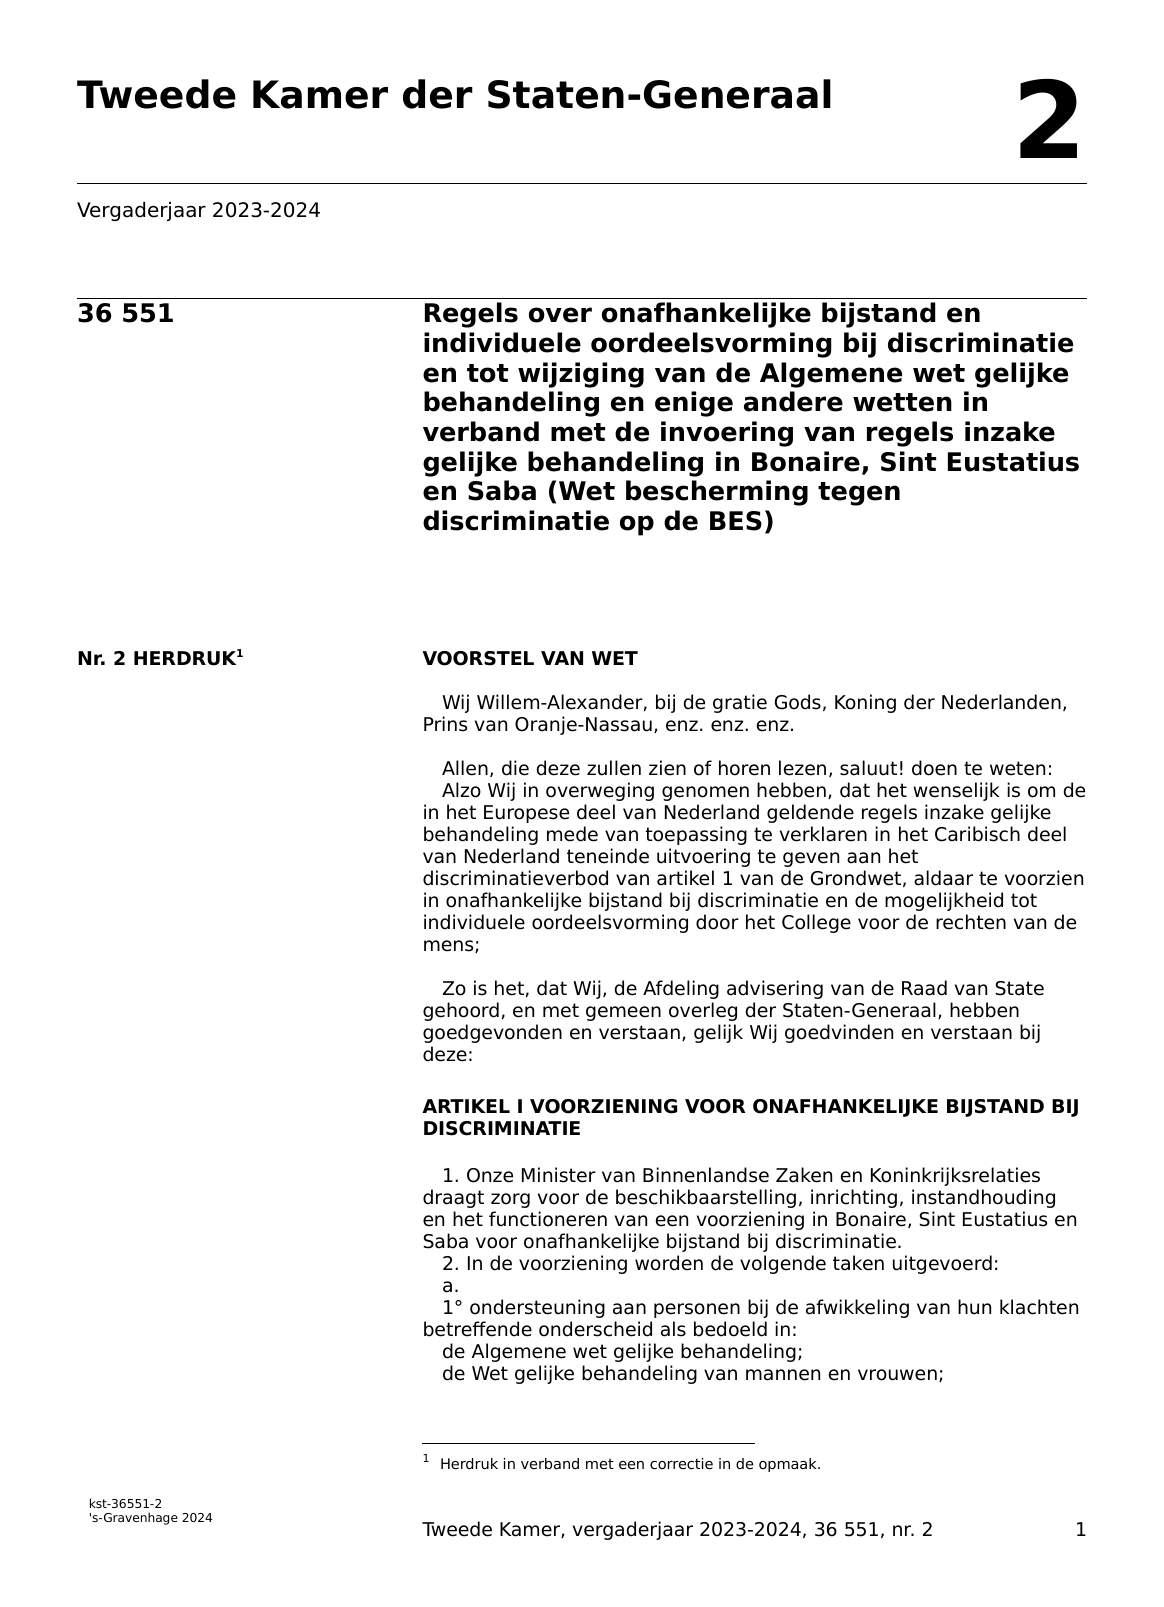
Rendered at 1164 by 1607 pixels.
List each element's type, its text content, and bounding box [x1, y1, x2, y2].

text Zo is het, dat Wij, de Afdeling advisering van de Raad van State gehoord, en met gemeen overleg der Staten-Generaal, hebben goedgevonden en verstaan, gelijk Wij goedvinden en verstaan bij deze: [422, 978, 1087, 1066]
subtitle Nr. 2 HERDRUK VOORSTEL VAN WET [77, 647, 1087, 669]
text 's-Gravenhage 2024 [88, 1511, 323, 1525]
text 1. Onze Minister van Binnenlandse Zaken en Koninkrijksrelaties draagt zorg voor de beschikbaarstelling, inrichting, instandhouding en het functioneren van een voorziening in Bonaire, Sint Eustatius en Saba voor onafhankelijke bijstand bij discriminatie. [422, 1165, 1087, 1253]
table_header 2 [886, 59, 1087, 183]
text a. [422, 1274, 1087, 1297]
text de Wet gelijke behandeling van mannen en vrouwen; [422, 1362, 1087, 1384]
table_header Tweede Kamer der Staten-Generaal [77, 59, 886, 183]
text kst-36551-2 [88, 1497, 323, 1511]
text Allen, die deze zullen zien of horen lezen, saluut! doen te weten: [422, 758, 1087, 780]
table_cell Vergaderjaar 2023-2024 [77, 184, 1087, 298]
text Wij Willem-Alexander, bij de gratie Gods, Koning der Nederlanden, Prins van Oranje-Nassau, enz. enz. enz. [422, 692, 1087, 736]
text 1° ondersteuning aan personen bij de afwikkeling van hun klachten betreffende onderscheid als bedoeld in: [422, 1297, 1087, 1341]
text Herdruk in verband met een correctie in de opmaak. [422, 1452, 1087, 1474]
subtitle 36 551 Regels over onafhankelijke bijstand en individuele oordeelsvorming bij discriminatie en tot wijziging van de Algemene wet gelijke behandeling en enige andere wetten in verband met de invoering van regels inzake gelijke behandeling in Bonaire, Sint Eustatius en Saba (Wet bescherming tegen discriminatie op de BES) [77, 299, 1087, 536]
text de Algemene wet gelijke behandeling; [422, 1341, 1087, 1362]
text Alzo Wij in overweging genomen hebben, dat het wenselijk is om de in het Europese deel van Nederland geldende regels inzake gelijke behandeling mede van toepassing te verklaren in het Caribisch deel van Nederland teneinde uitvoering te geven aan het discriminatieverbod van artikel 1 van de Grondwet, aldaar te voorzien in onafhankelijke bijstand bij discriminatie en de mogelijkheid tot individuele oordeelsvorming door het College voor de rechten van de mens; [422, 780, 1087, 956]
text 2. In de voorziening worden de volgende taken uitgevoerd: [422, 1253, 1087, 1274]
subtitle ARTIKEL I VOORZIENING VOOR ONAFHANKELIJKE BIJSTAND BIJ DISCRIMINATIE [422, 1096, 1087, 1140]
